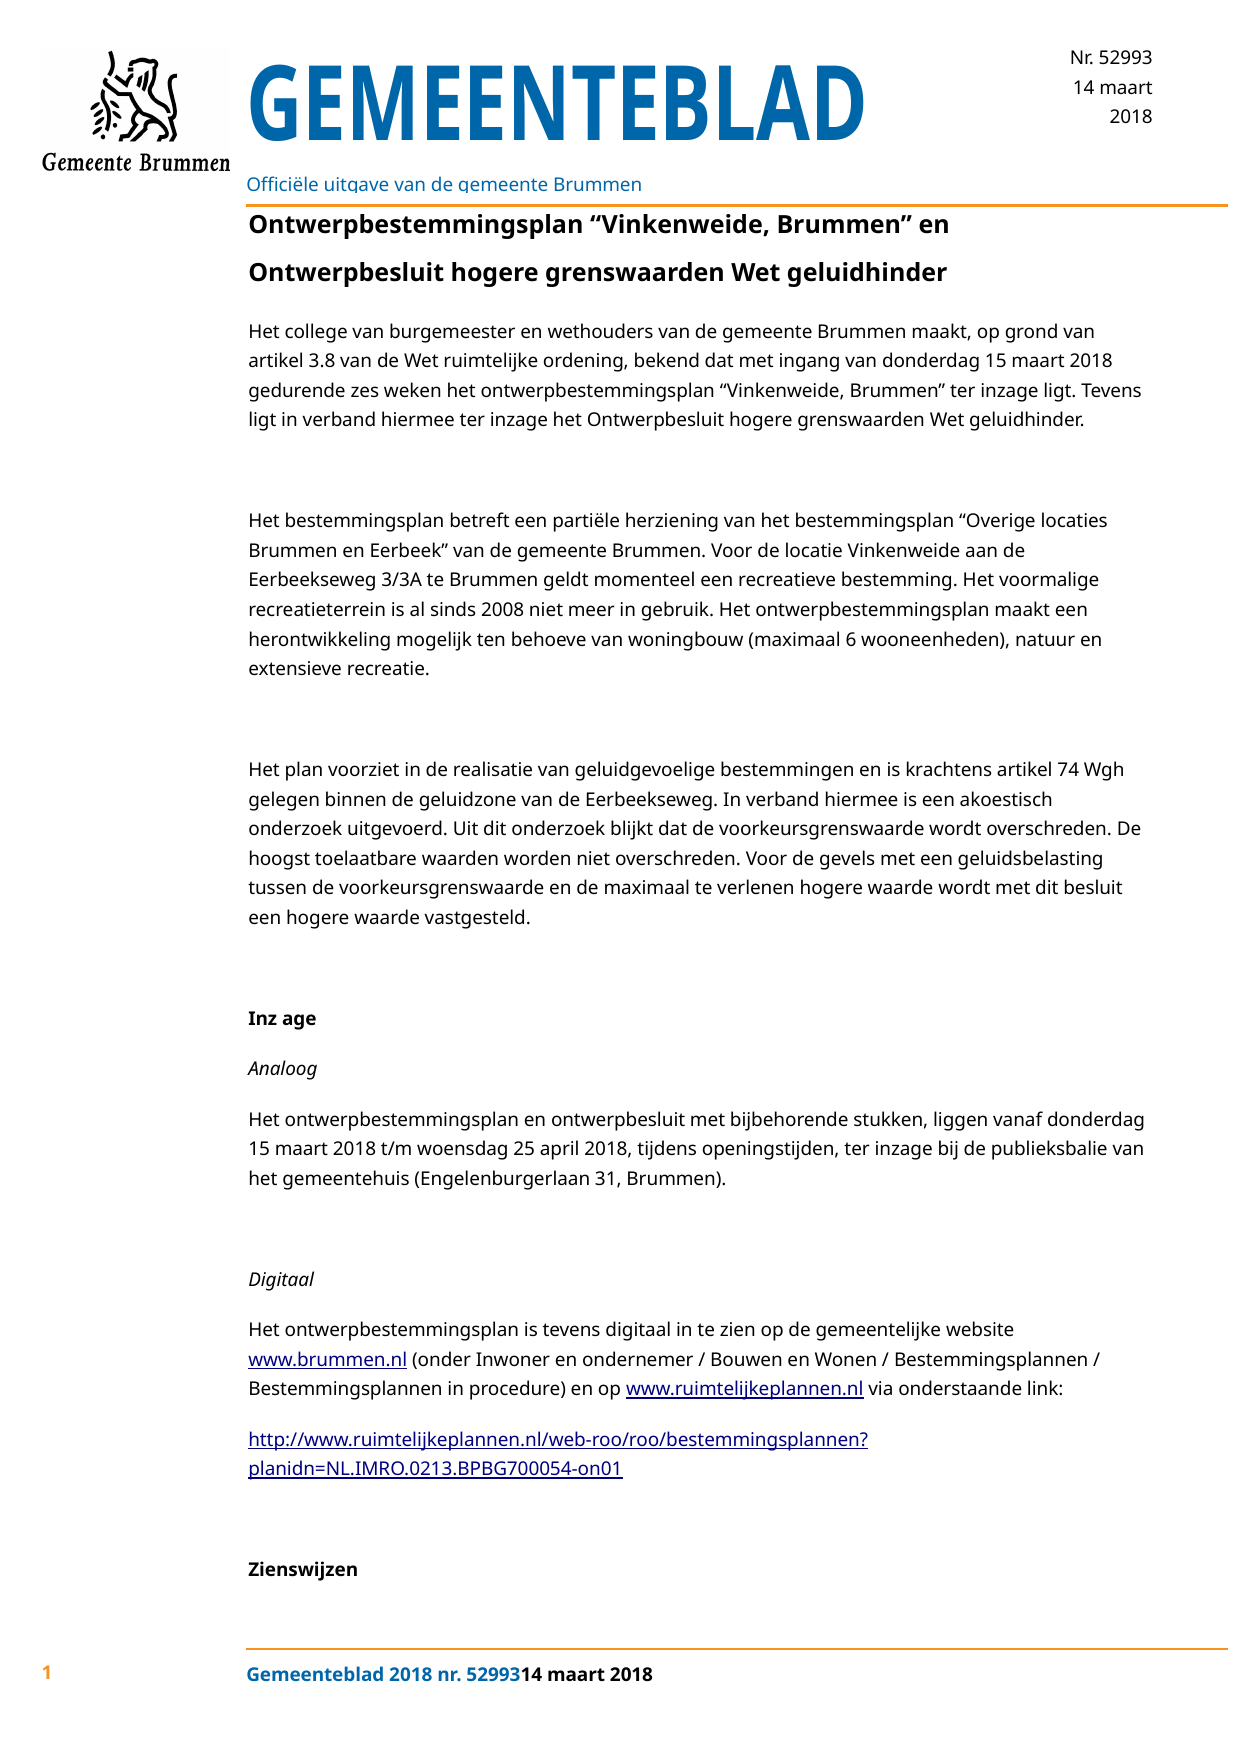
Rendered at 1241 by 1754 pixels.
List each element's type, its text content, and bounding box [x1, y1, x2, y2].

text Digitaal [248, 1266, 1152, 1292]
text Het bestemmingsplan betreft een partiële herziening van het bestemmingsplan “Overige locaties Brummen en Eerbeek” van de gemeente Brummen. Voor de locatie Vinkenweide aan de Eerbeekseweg 3/3A te Brummen geldt momenteel een recreatieve bestemming. Het voormalige recreatieterrein is al sinds 2008 niet meer in gebruik. Het ontwerpbestemmingsplan maakt een herontwikkeling mogelijk ten behoeve van woningbouw (maximaal 6 wooneenheden), natuur en extensieve recreatie. [248, 507, 1152, 681]
text Zienswijzen [248, 1556, 1152, 1582]
text Ontwerpbestemmingsplan “Vinkenweide, Brummen” en Ontwerpbesluit hogere grenswaarden Wet geluidhinder [248, 207, 1152, 288]
text Inz age [248, 1005, 1152, 1031]
text Analoog [248, 1055, 1152, 1081]
picture [41, 47, 231, 172]
text Het plan voorziet in de realisatie van geluidgevoelige bestemmingen en is krachtens artikel 74 Wgh gelegen binnen de geluidzone van de Eerbeekseweg. In verband hiermee is een akoestisch onderzoek uitgevoerd. Uit dit onderzoek blijkt dat de voorkeursgrenswaarde wordt overschreden. De hoogst toelaatbare waarden worden niet overschreden. Voor de gevels met een geluidsbelasting tussen de voorkeursgrenswaarde en de maximaal te verlenen hogere waarde wordt met dit besluit een hogere waarde vastgesteld. [248, 756, 1152, 930]
text Het college van burgemeester en wethouders van de gemeente Brummen maakt, op grond van artikel 3.8 van de Wet ruimtelijke ordening, bekend dat met ingang van donderdag 15 maart 2018 gedurende zes weken het ontwerpbestemmingsplan “Vinkenweide, Brummen” ter inzage ligt. Tevens ligt in verband hiermee ter inzage het Ontwerpbesluit hogere grenswaarden Wet geluidhinder. [248, 318, 1152, 432]
text http://www.ruimtelijkeplannen.nl/web-roo/roo/bestemmingsplannen?planidn=NL.IMRO.0213.BPBG700054-on01 [248, 1426, 1152, 1481]
text Het ontwerpbestemmingsplan en ontwerpbesluit met bijbehorende stukken, liggen vanaf donderdag 15 maart 2018 t/m woensdag 25 april 2018, tijdens openingstijden, ter inzage bij de publieksbalie van het gemeentehuis (Engelenburgerlaan 31, Brummen). [248, 1106, 1152, 1191]
text Het ontwerpbestemmingsplan is tevens digitaal in te zien op de gemeentelijke website www.brummen.nl (onder Inwoner en ondernemer / Bouwen en Wonen / Bestemmingsplannen / Bestemmingsplannen in procedure) en op www.ruimtelijkeplannen.nl via onderstaande link: [248, 1316, 1152, 1401]
